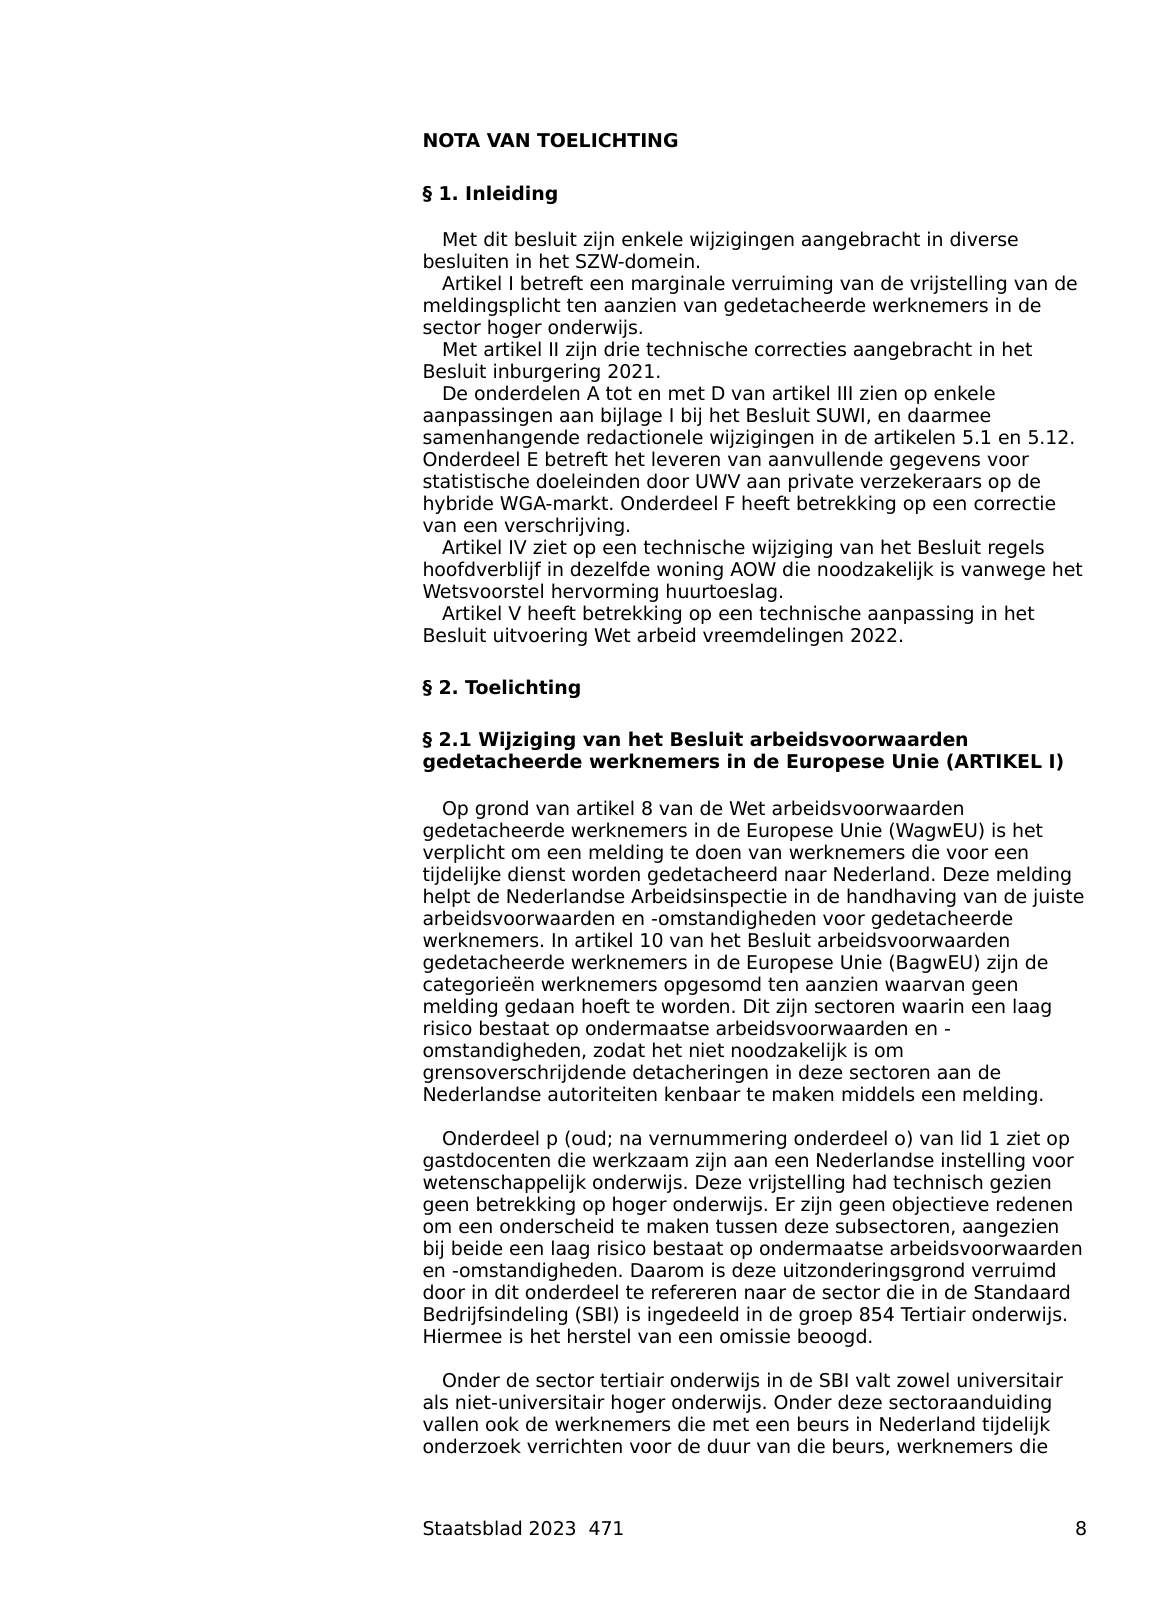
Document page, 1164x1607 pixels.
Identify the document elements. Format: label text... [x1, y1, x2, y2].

text Onder de sector tertiair onderwijs in de SBI valt zowel universitair als niet-universitair hoger onderwijs. Onder deze sectoraanduiding vallen ook de werknemers die met een beurs in Nederland tijdelijk onderzoek verrichten voor de duur van die beurs, werknemers die [422, 1370, 1087, 1458]
text Onderdeel p (oud; na vernummering onderdeel o) van lid 1 ziet op gastdocenten die werkzaam zijn aan een Nederlandse instelling voor wetenschappelijk onderwijs. Deze vrijstelling had technisch gezien geen betrekking op hoger onderwijs. Er zijn geen objectieve redenen om een onderscheid te maken tussen deze subsectoren, aangezien bij beide een laag risico bestaat op ondermaatse arbeidsvoorwaarden en -omstandigheden. Daarom is deze uitzonderingsgrond verruimd door in dit onderdeel te refereren naar de sector die in de Standaard Bedrijfsindeling (SBI) is ingedeeld in de groep 854 Tertiair onderwijs. Hiermee is het herstel van een omissie beoogd. [422, 1128, 1087, 1348]
text Met dit besluit zijn enkele wijzigingen aangebracht in diverse besluiten in het SZW-domein. [422, 229, 1087, 273]
subtitle § 2. Toelichting [422, 677, 1087, 699]
subtitle § 2.1 Wijziging van het Besluit arbeidsvoorwaarden gedetacheerde werknemers in de Europese Unie (ARTIKEL I) [422, 729, 1087, 773]
text Artikel IV ziet op een technische wijziging van het Besluit regels hoofdverblijf in dezelfde woning AOW die noodzakelijk is vanwege het Wetsvoorstel hervorming huurtoeslag. [422, 537, 1087, 603]
text Artikel V heeft betrekking op een technische aanpassing in het Besluit uitvoering Wet arbeid vreemdelingen 2022. [422, 603, 1087, 647]
subtitle NOTA VAN TOELICHTING [422, 130, 1087, 152]
text Artikel I betreft een marginale verruiming van de vrijstelling van de meldingsplicht ten aanzien van gedetacheerde werknemers in de sector hoger onderwijs. [422, 273, 1087, 339]
text Met artikel II zijn drie technische correcties aangebracht in het Besluit inburgering 2021. [422, 339, 1087, 383]
text De onderdelen A tot en met D van artikel III zien op enkele aanpassingen aan bijlage I bij het Besluit SUWI, en daarmee samenhangende redactionele wijzigingen in de artikelen 5.1 en 5.12. Onderdeel E betreft het leveren van aanvullende gegevens voor statistische doeleinden door UWV aan private verzekeraars op de hybride WGA-markt. Onderdeel F heeft betrekking op een correctie van een verschrijving. [422, 383, 1087, 537]
text Op grond van artikel 8 van de Wet arbeidsvoorwaarden gedetacheerde werknemers in de Europese Unie (WagwEU) is het verplicht om een melding te doen van werknemers die voor een tijdelijke dienst worden gedetacheerd naar Nederland. Deze melding helpt de Nederlandse Arbeidsinspectie in de handhaving van de juiste arbeidsvoorwaarden en -omstandigheden voor gedetacheerde werknemers. In artikel 10 van het Besluit arbeidsvoorwaarden gedetacheerde werknemers in de Europese Unie (BagwEU) zijn de categorieën werknemers opgesomd ten aanzien waarvan geen melding gedaan hoeft te worden. Dit zijn sectoren waarin een laag risico bestaat op ondermaatse arbeidsvoorwaarden en -omstandigheden, zodat het niet noodzakelijk is om grensoverschrijdende detacheringen in deze sectoren aan de Nederlandse autoriteiten kenbaar te maken middels een melding. [422, 798, 1087, 1106]
subtitle § 1. Inleiding [422, 182, 1087, 204]
